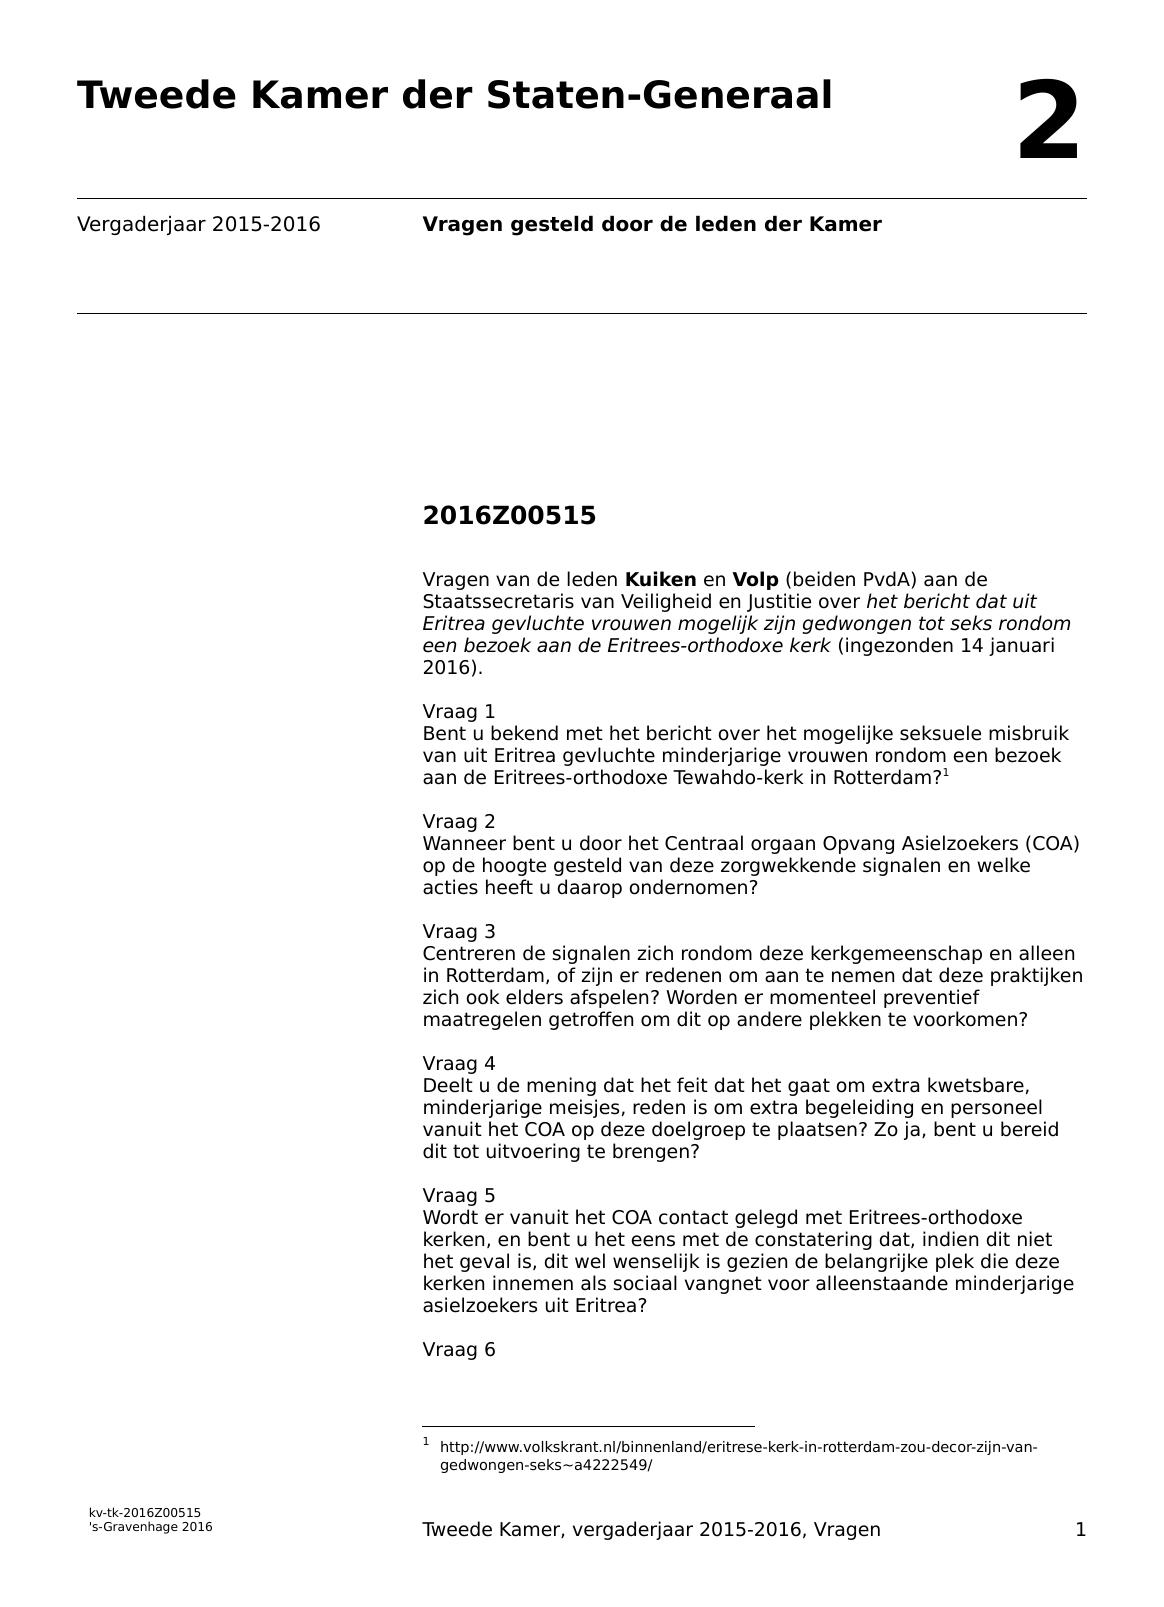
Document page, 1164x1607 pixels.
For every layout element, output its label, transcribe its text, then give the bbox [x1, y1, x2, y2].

table_cell Vragen gesteld door de leden der Kamer [422, 199, 1087, 313]
table_header Tweede Kamer der Staten-Generaal [77, 59, 886, 198]
text 's-Gravenhage 2016 [88, 1520, 323, 1534]
text Vraag 4 [422, 1053, 1087, 1075]
text Centreren de signalen zich rondom deze kerkgemeenschap en alleen in Rotterdam, of zijn er redenen om aan te nemen dat deze praktijken zich ook elders afspelen? Worden er momenteel preventief maatregelen getroffen om dit op andere plekken te voorkomen? [422, 943, 1087, 1031]
text Vraag 6 [422, 1339, 1087, 1361]
text 2016Z00515 [422, 501, 1087, 531]
text Vragen van de leden Kuiken en Volp (beiden PvdA) aan de Staatssecretaris van Veiligheid en Justitie over het bericht dat uit Eritrea gevluchte vrouwen mogelijk zijn gedwongen tot seks rondom een bezoek aan de Eritrees-orthodoxe kerk (ingezonden 14 januari 2016). [422, 569, 1087, 679]
text kv-tk-2016Z00515 [88, 1506, 323, 1520]
text Vraag 5 [422, 1185, 1087, 1207]
table_header 2 [886, 59, 1087, 198]
text Vraag 3 [422, 921, 1087, 943]
text Bent u bekend met het bericht over het mogelijke seksuele misbruik van uit Eritrea gevluchte minderjarige vrouwen rondom een bezoek aan de Eritrees-orthodoxe Tewahdo-kerk in Rotterdam? [422, 723, 1087, 789]
text Vraag 1 [422, 701, 1087, 723]
text Wanneer bent u door het Centraal orgaan Opvang Asielzoekers (COA) op de hoogte gesteld van deze zorgwekkende signalen en welke acties heeft u daarop ondernomen? [422, 833, 1087, 899]
text Vraag 2 [422, 811, 1087, 833]
text Wordt er vanuit het COA contact gelegd met Eritrees-orthodoxe kerken, en bent u het eens met de constatering dat, indien dit niet het geval is, dit wel wenselijk is gezien de belangrijke plek die deze kerken innemen als sociaal vangnet voor alleenstaande minderjarige asielzoekers uit Eritrea? [422, 1207, 1087, 1317]
table_cell Vergaderjaar 2015-2016 [77, 199, 422, 313]
text http://www.volkskrant.nl/binnenland/eritrese-kerk-in-rotterdam-zou-decor-zijn-van-gedwongen-seks~a4222549/ [422, 1435, 1087, 1474]
text Deelt u de mening dat het feit dat het gaat om extra kwetsbare, minderjarige meisjes, reden is om extra begeleiding en personeel vanuit het COA op deze doelgroep te plaatsen? Zo ja, bent u bereid dit tot uitvoering te brengen? [422, 1075, 1087, 1163]
